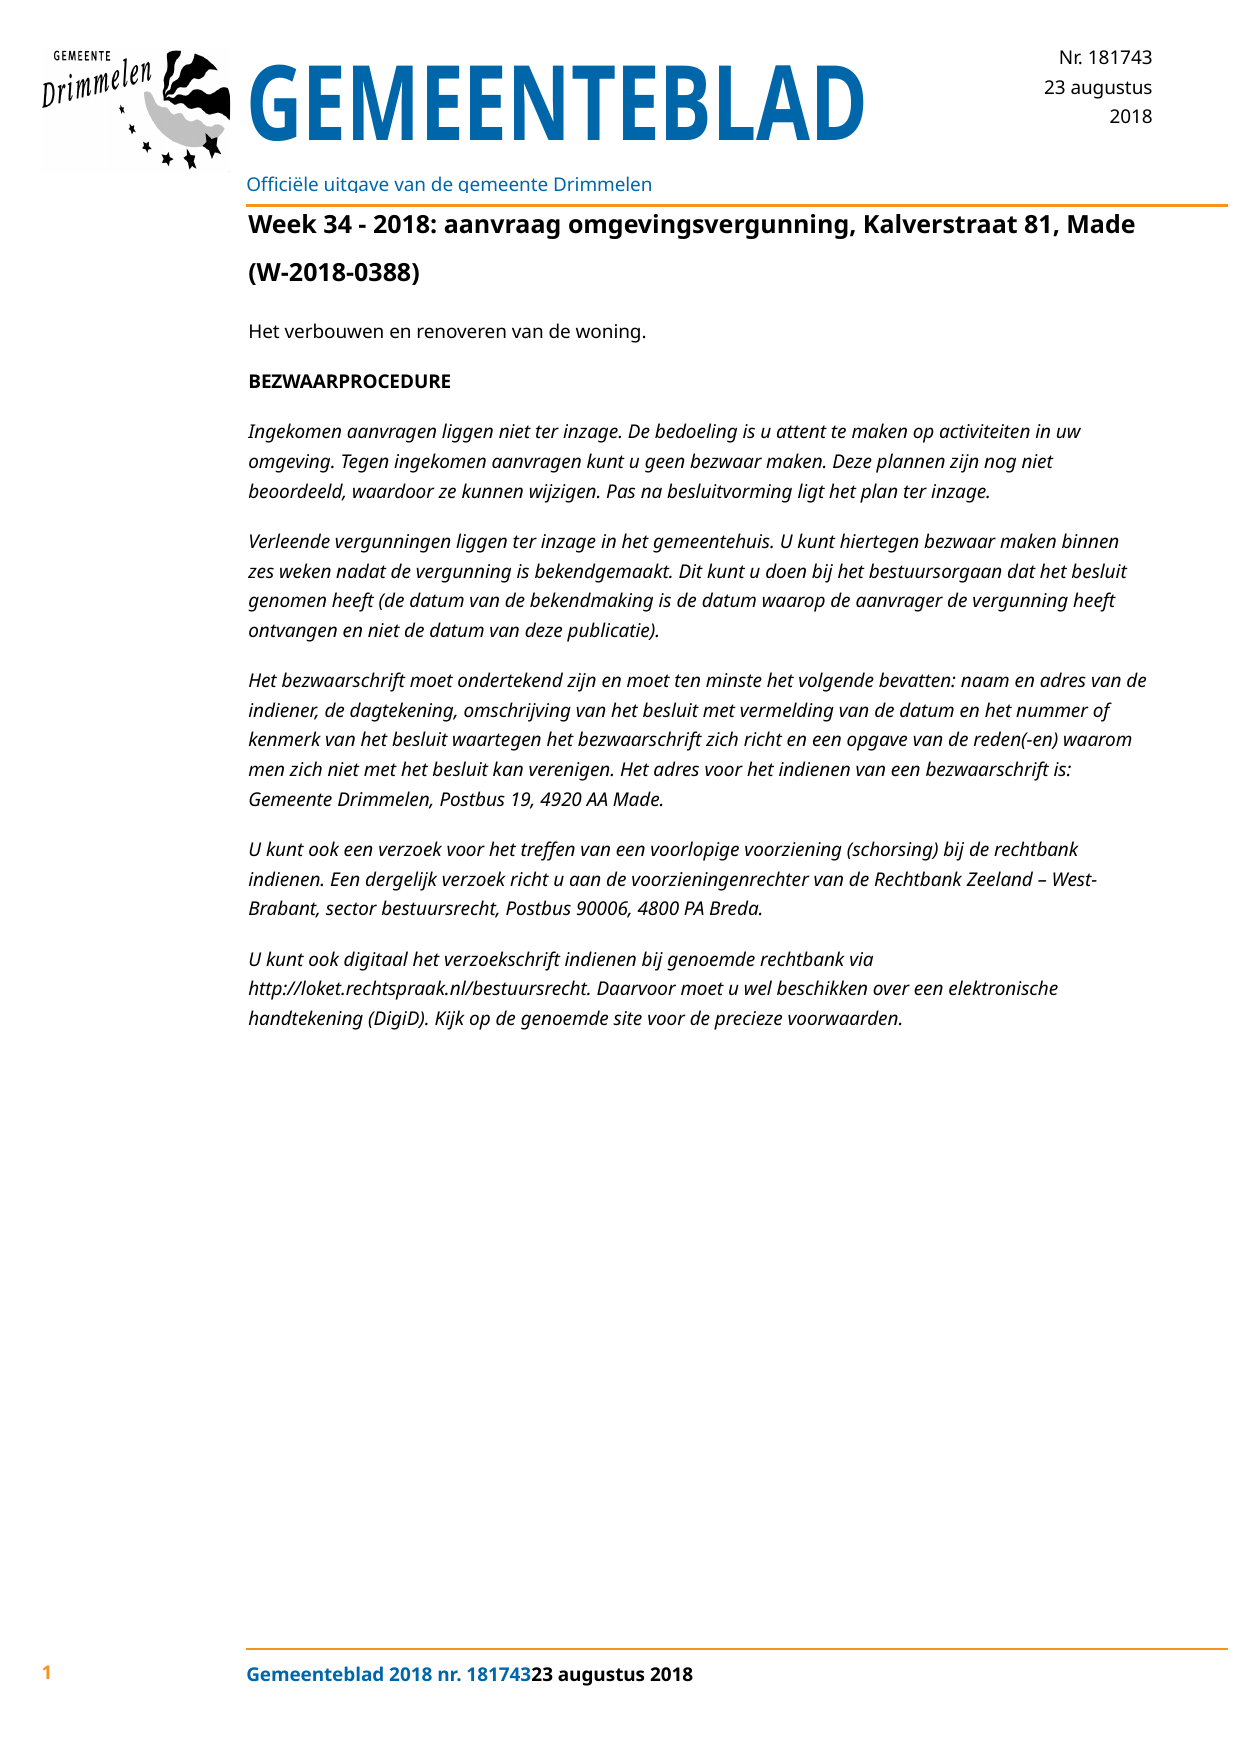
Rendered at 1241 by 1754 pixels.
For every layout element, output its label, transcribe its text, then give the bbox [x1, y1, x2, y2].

text BEZWAARPROCEDURE [248, 368, 1152, 394]
text U kunt ook digitaal het verzoekschrift indienen bij genoemde rechtbank via http://loket.rechtspraak.nl/bestuursrecht. Daarvoor moet u wel beschikken over een elektronische handtekening (DigiD). Kijk op de genoemde site voor de precieze voorwaarden. [248, 946, 1152, 1031]
text U kunt ook een verzoek voor het treffen van een voorlopige voorziening (schorsing) bij de rechtbank indienen. Een dergelijk verzoek richt u aan de voorzieningenrechter van de Rechtbank Zeeland – West-Brabant, sector bestuursrecht, Postbus 90006, 4800 PA Breda. [248, 836, 1152, 921]
text Verleende vergunningen liggen ter inzage in het gemeentehuis. U kunt hiertegen bezwaar maken binnen zes weken nadat de vergunning is bekendgemaakt. Dit kunt u doen bij het bestuursorgaan dat het besluit genomen heeft (de datum van de bekendmaking is de datum waarop de aanvrager de vergunning heeft ontvangen en niet de datum van deze publicatie). [248, 528, 1152, 643]
text Ingekomen aanvragen liggen niet ter inzage. De bedoeling is u attent te maken op activiteiten in uw omgeving. Tegen ingekomen aanvragen kunt u geen bezwaar maken. Deze plannen zijn nog niet beoordeeld, waardoor ze kunnen wijzigen. Pas na besluitvorming ligt het plan ter inzage. [248, 419, 1152, 504]
text Het bezwaarschrift moet ondertekend zijn en moet ten minste het volgende bevatten: naam en adres van de indiener, de dagtekening, omschrijving van het besluit met vermelding van de datum en het nummer of kenmerk van het besluit waartegen het bezwaarschrift zich richt en een opgave van de reden(-en) waarom men zich niet met het besluit kan verenigen. Het adres voor het indienen van een bezwaarschrift is: Gemeente Drimmelen, Postbus 19, 4920 AA Made. [248, 667, 1152, 812]
text Week 34 - 2018: aanvraag omgevingsvergunning, Kalverstraat 81, Made (W-2018-0388) [248, 207, 1152, 288]
picture [41, 47, 231, 172]
text Het verbouwen en renoveren van de woning. [248, 318, 1152, 344]
